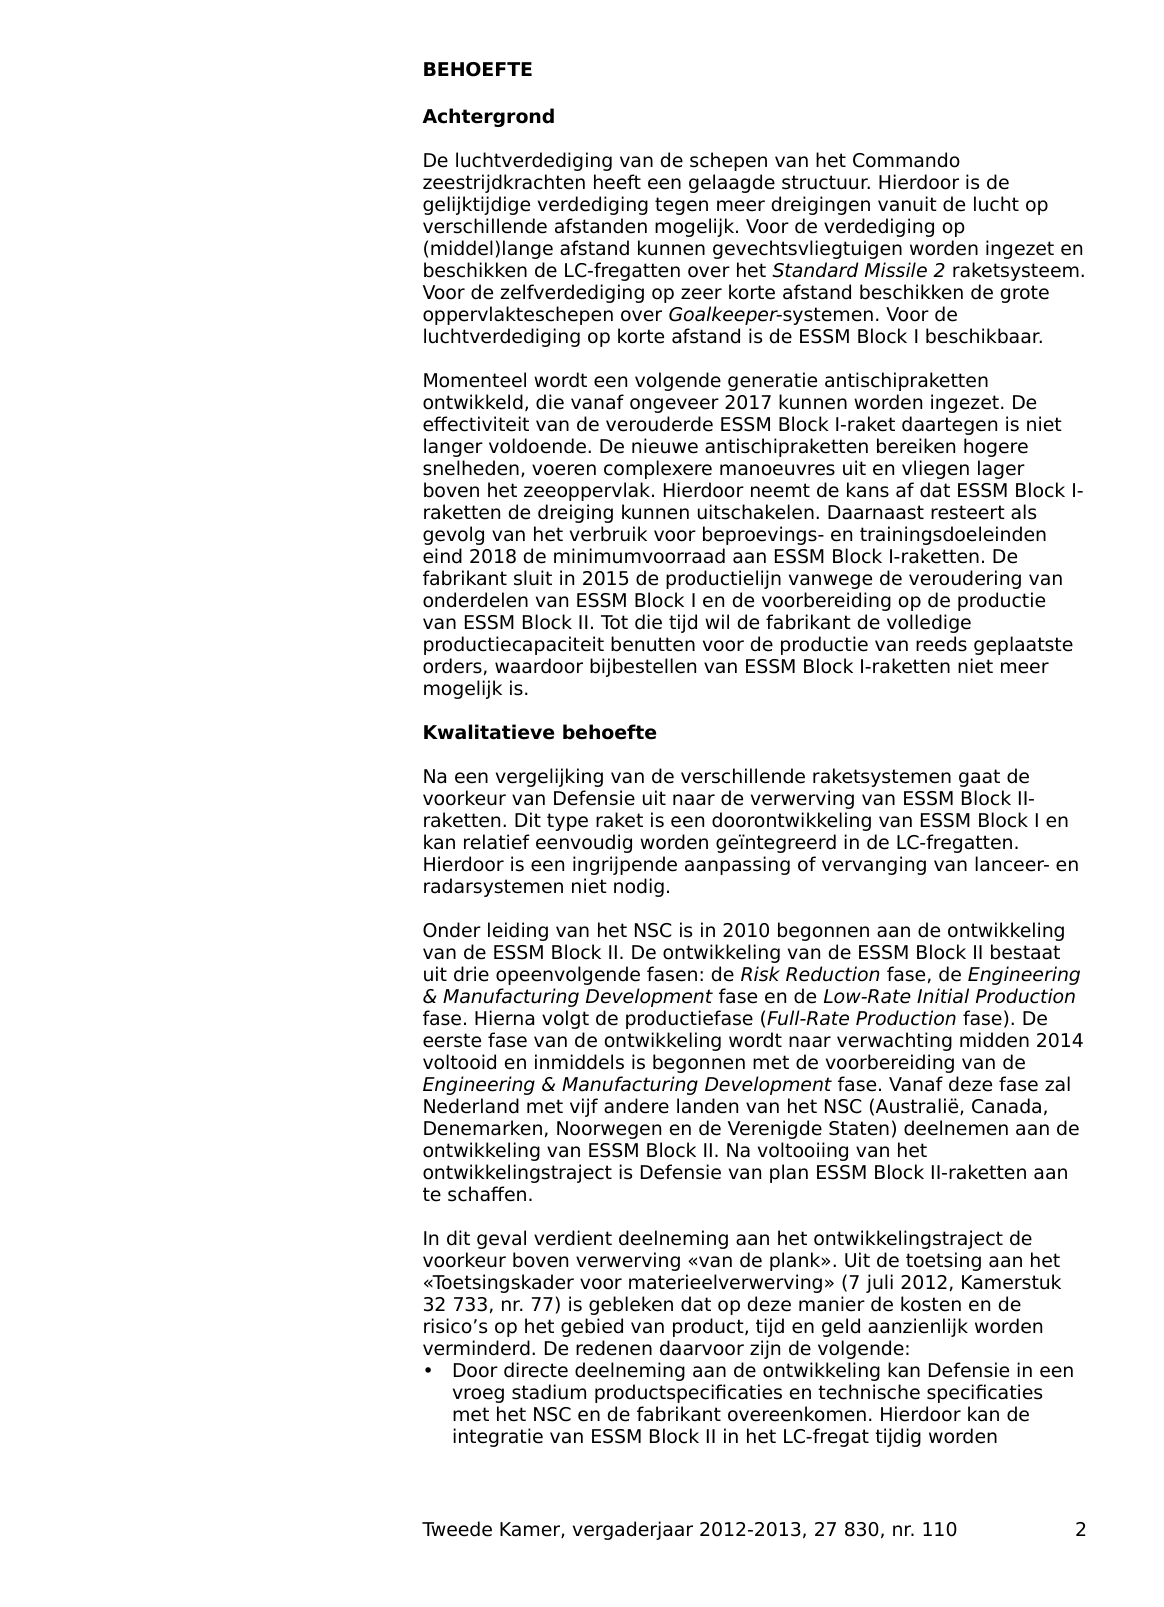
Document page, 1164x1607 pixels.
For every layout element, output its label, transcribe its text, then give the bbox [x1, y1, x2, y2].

text Momenteel wordt een volgende generatie antischipraketten ontwikkeld, die vanaf ongeveer 2017 kunnen worden ingezet. De effectiviteit van de verouderde ESSM Block I-raket daartegen is niet langer voldoende. De nieuwe antischipraketten bereiken hogere snelheden, voeren complexere manoeuvres uit en vliegen lager boven het zeeoppervlak. Hierdoor neemt de kans af dat ESSM Block I-raketten de dreiging kunnen uitschakelen. Daarnaast resteert als gevolg van het verbruik voor beproevings- en trainingsdoeleinden eind 2018 de minimumvoorraad aan ESSM Block I-raketten. De fabrikant sluit in 2015 de productielijn vanwege de veroudering van onderdelen van ESSM Block I en de voorbereiding op de productie van ESSM Block II. Tot die tijd wil de fabrikant de volledige productiecapaciteit benutten voor de productie van reeds geplaatste orders, waardoor bijbestellen van ESSM Block I-raketten niet meer mogelijk is. [422, 370, 1087, 700]
text De luchtverdediging van de schepen van het Commando zeestrijdkrachten heeft een gelaagde structuur. Hierdoor is de gelijktijdige verdediging tegen meer dreigingen vanuit de lucht op verschillende afstanden mogelijk. Voor de verdediging op (middel)lange afstand kunnen gevechtsvliegtuigen worden ingezet en beschikken de LC-fregatten over het Standard Missile 2 raketsysteem. Voor de zelfverdediging op zeer korte afstand beschikken de grote oppervlakteschepen over Goalkeeper-systemen. Voor de luchtverdediging op korte afstand is de ESSM Block I beschikbaar. [422, 150, 1087, 348]
subtitle Kwalitatieve behoefte [422, 722, 1087, 744]
text Na een vergelijking van de verschillende raketsystemen gaat de voorkeur van Defensie uit naar de verwerving van ESSM Block II-raketten. Dit type raket is een doorontwikkeling van ESSM Block I en kan relatief eenvoudig worden geïntegreerd in de LC-fregatten. Hierdoor is een ingrijpende aanpassing of vervanging van lanceer- en radarsystemen niet nodig. [422, 766, 1087, 898]
subtitle BEHOEFTE [422, 59, 1087, 81]
text In dit geval verdient deelneming aan het ontwikkelingstraject de voorkeur boven verwerving «van de plank». Uit de toetsing aan het «Toetsingskader voor materieelverwerving» (7 juli 2012, Kamerstuk 32 733, nr. 77) is gebleken dat op deze manier de kosten en de risico’s op het gebied van product, tijd en geld aanzienlijk worden verminderd. De redenen daarvoor zijn de volgende: [422, 1228, 1087, 1360]
text • Door directe deelneming aan de ontwikkeling kan Defensie in een vroeg stadium productspecificaties en technische specificaties met het NSC en de fabrikant overeenkomen. Hierdoor kan de integratie van ESSM Block II in het LC-fregat tijdig worden [422, 1360, 1087, 1448]
text Onder leiding van het NSC is in 2010 begonnen aan de ontwikkeling van de ESSM Block II. De ontwikkeling van de ESSM Block II bestaat uit drie opeenvolgende fasen: de Risk Reduction fase, de Engineering & Manufacturing Development fase en de Low-Rate Initial Production fase. Hierna volgt de productiefase (Full-Rate Production fase). De eerste fase van de ontwikkeling wordt naar verwachting midden 2014 voltooid en inmiddels is begonnen met de voorbereiding van de Engineering & Manufacturing Development fase. Vanaf deze fase zal Nederland met vijf andere landen van het NSC (Australië, Canada, Denemarken, Noorwegen en de Verenigde Staten) deelnemen aan de ontwikkeling van ESSM Block II. Na voltooiing van het ontwikkelingstraject is Defensie van plan ESSM Block II-raketten aan te schaffen. [422, 920, 1087, 1206]
subtitle Achtergrond [422, 106, 1087, 128]
